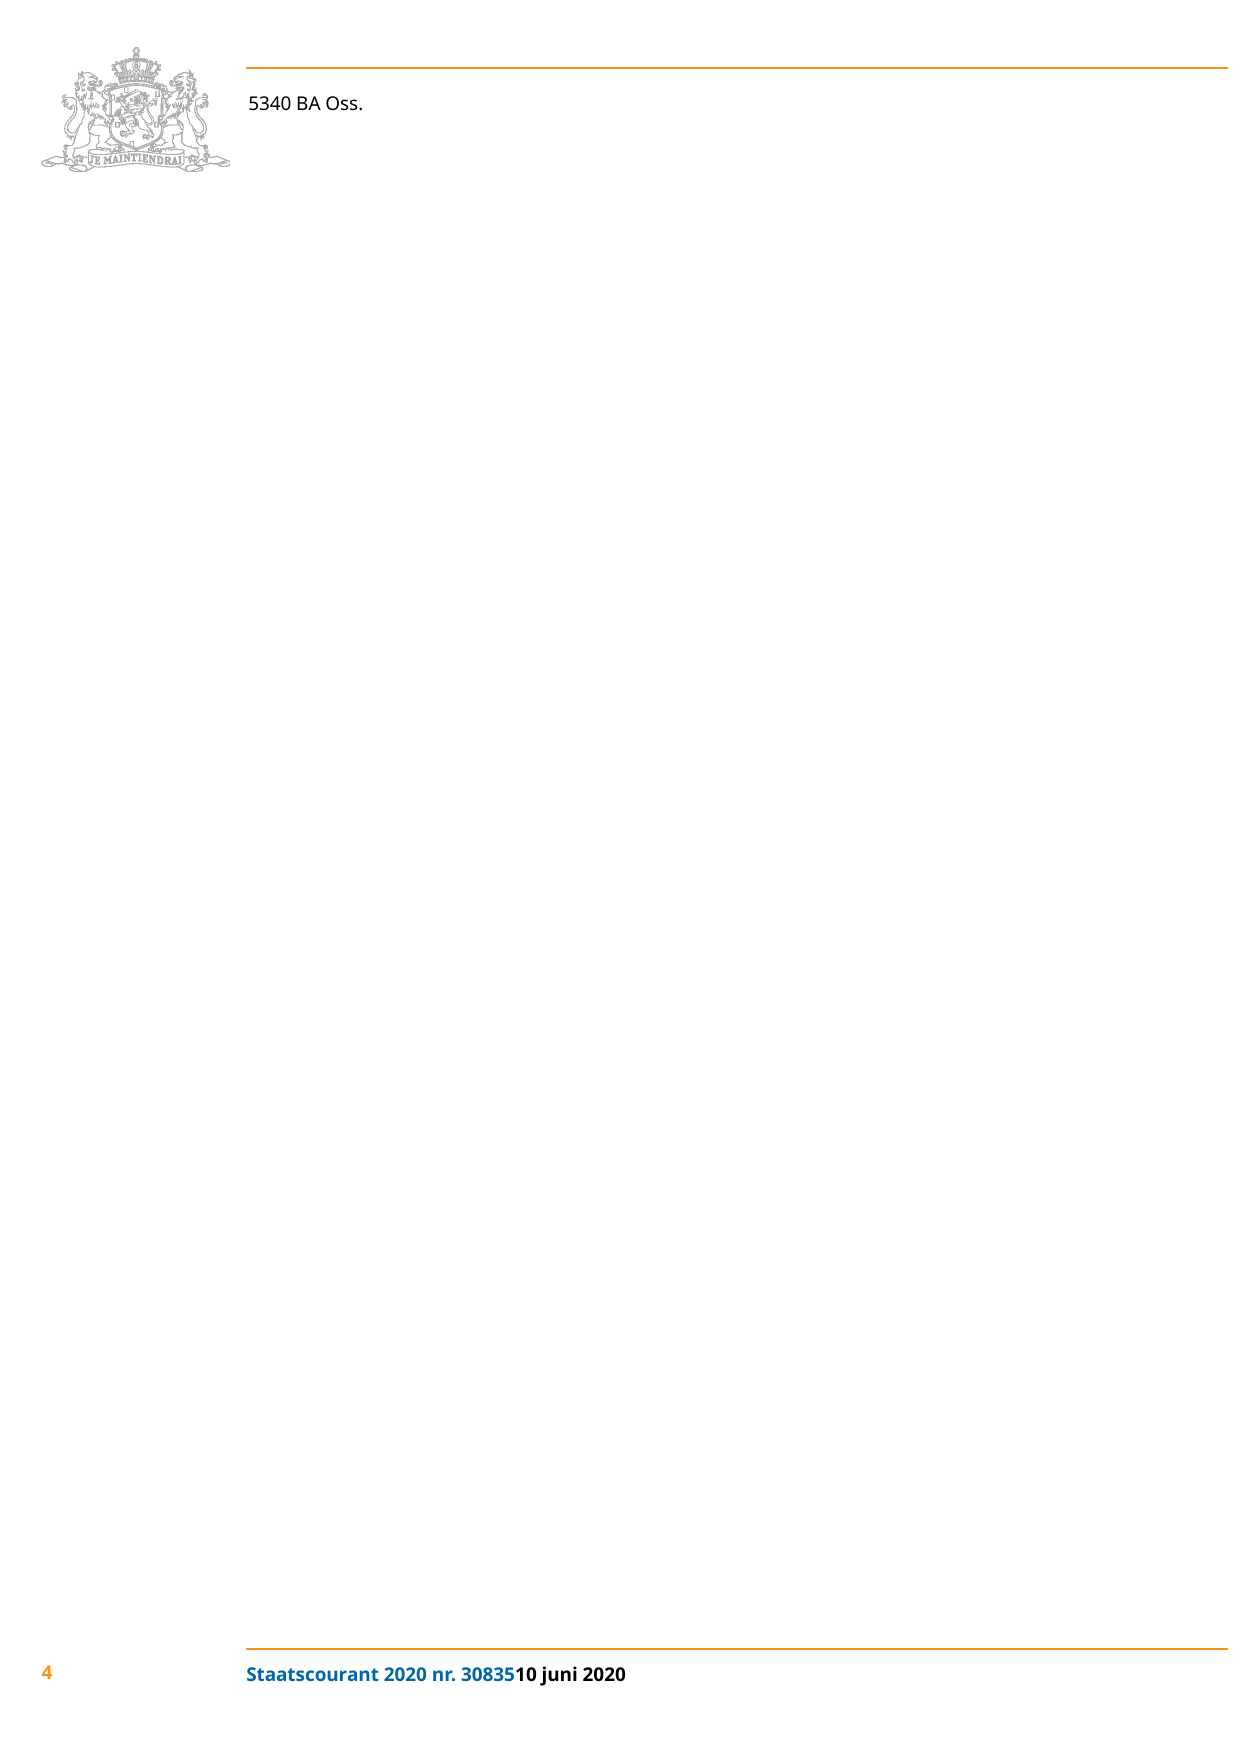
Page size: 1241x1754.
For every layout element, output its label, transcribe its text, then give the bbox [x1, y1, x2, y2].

text 5340 BA Oss. [248, 95, 1152, 114]
picture [41, 47, 231, 172]
